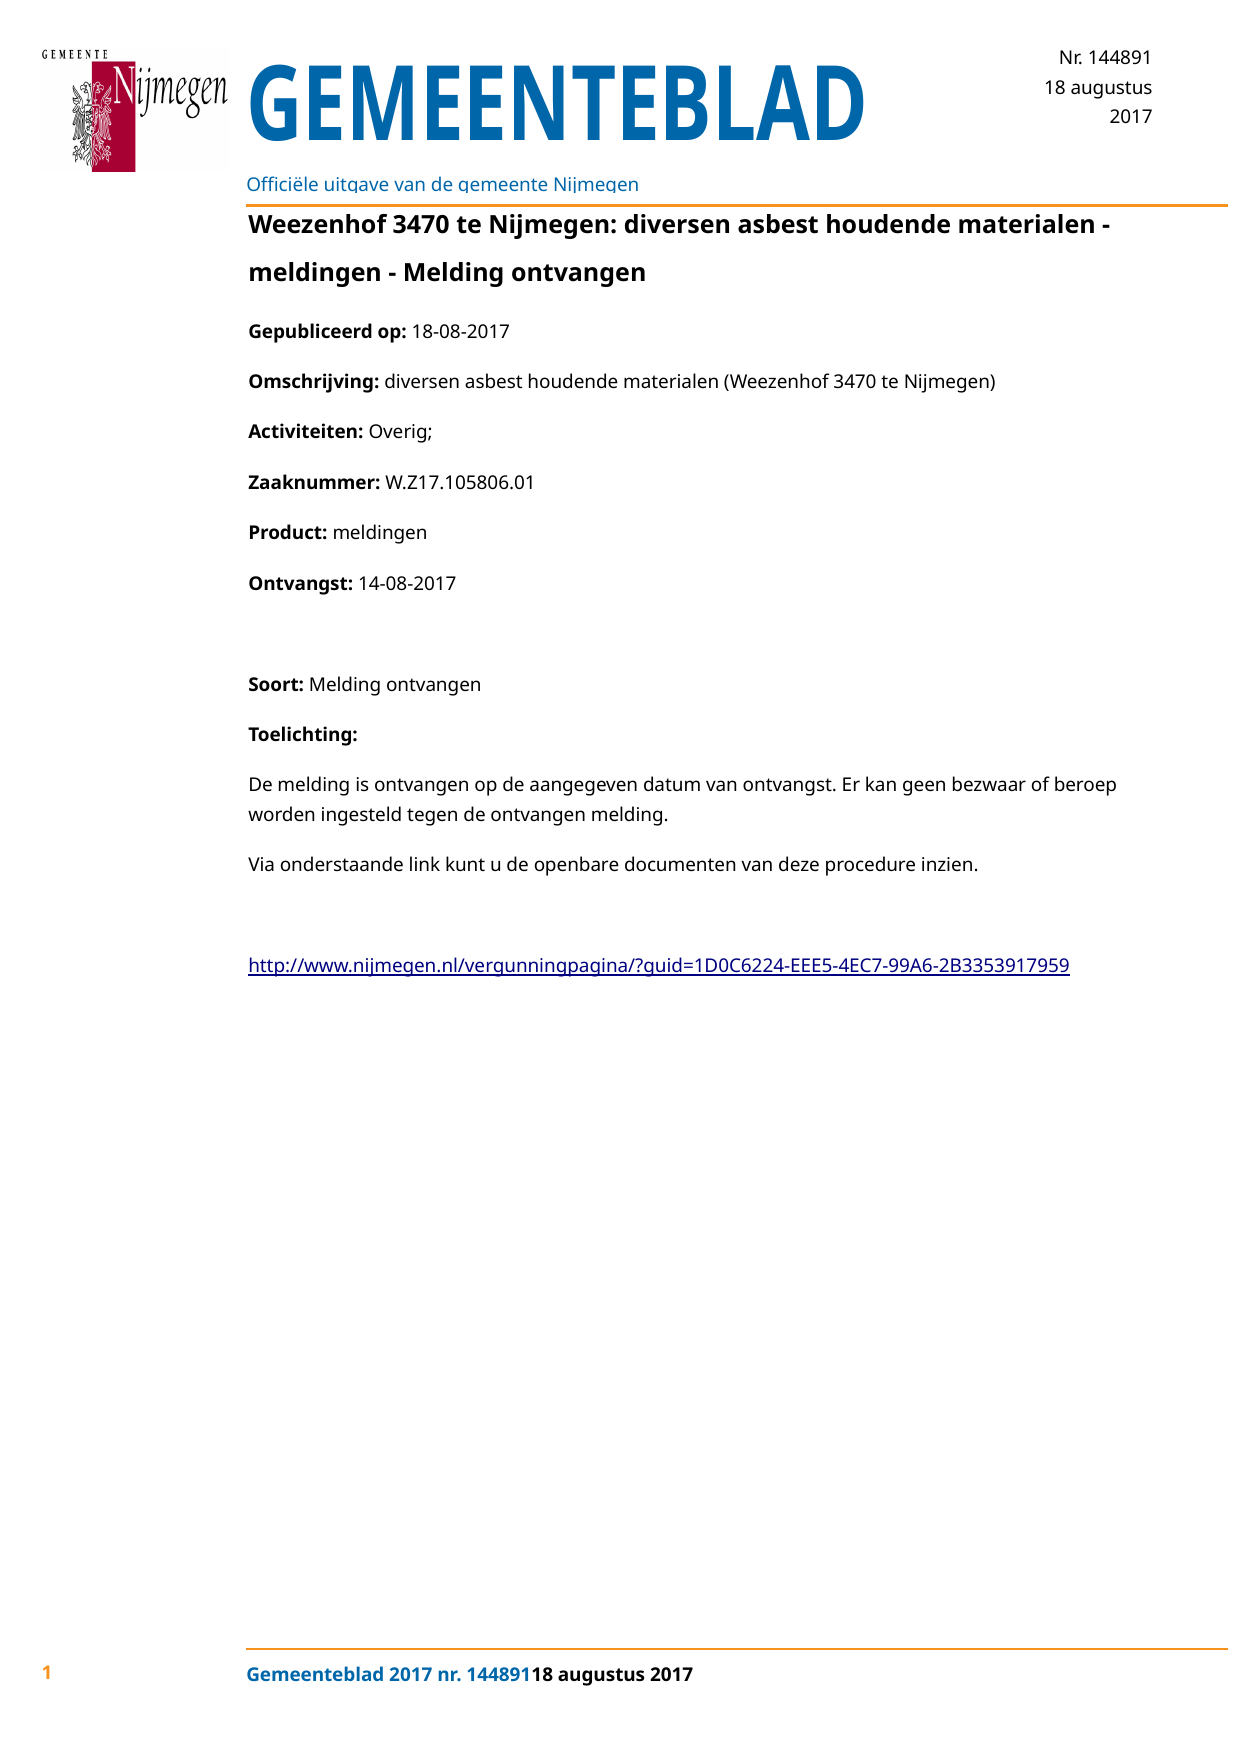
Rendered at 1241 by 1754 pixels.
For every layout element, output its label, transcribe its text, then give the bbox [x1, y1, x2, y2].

text Ontvangst: 14-08-2017 [248, 570, 1152, 596]
text Via onderstaande link kunt u de openbare documenten van deze procedure inzien. [248, 852, 1152, 877]
text Omschrijving: diversen asbest houdende materialen (Weezenhof 3470 te Nijmegen) [248, 368, 1152, 394]
text Gepubliceerd op: 18-08-2017 [248, 318, 1152, 344]
text Toelichting: [248, 721, 1152, 747]
text Soort: Melding ontvangen [248, 671, 1152, 697]
text De melding is ontvangen op de aangegeven datum van ontvangst. Er kan geen bezwaar of beroep worden ingesteld tegen de ontvangen melding. [248, 772, 1152, 827]
text Product: meldingen [248, 519, 1152, 545]
picture [41, 47, 231, 172]
text Zaaknummer: W.Z17.105806.01 [248, 469, 1152, 495]
text Weezenhof 3470 te Nijmegen: diversen asbest houdende materialen - meldingen - Melding ontvangen [248, 207, 1152, 288]
text http://www.nijmegen.nl/vergunningpagina/?guid=1D0C6224-EEE5-4EC7-99A6-2B3353917959 [248, 952, 1152, 978]
text Activiteiten: Overig; [248, 419, 1152, 444]
